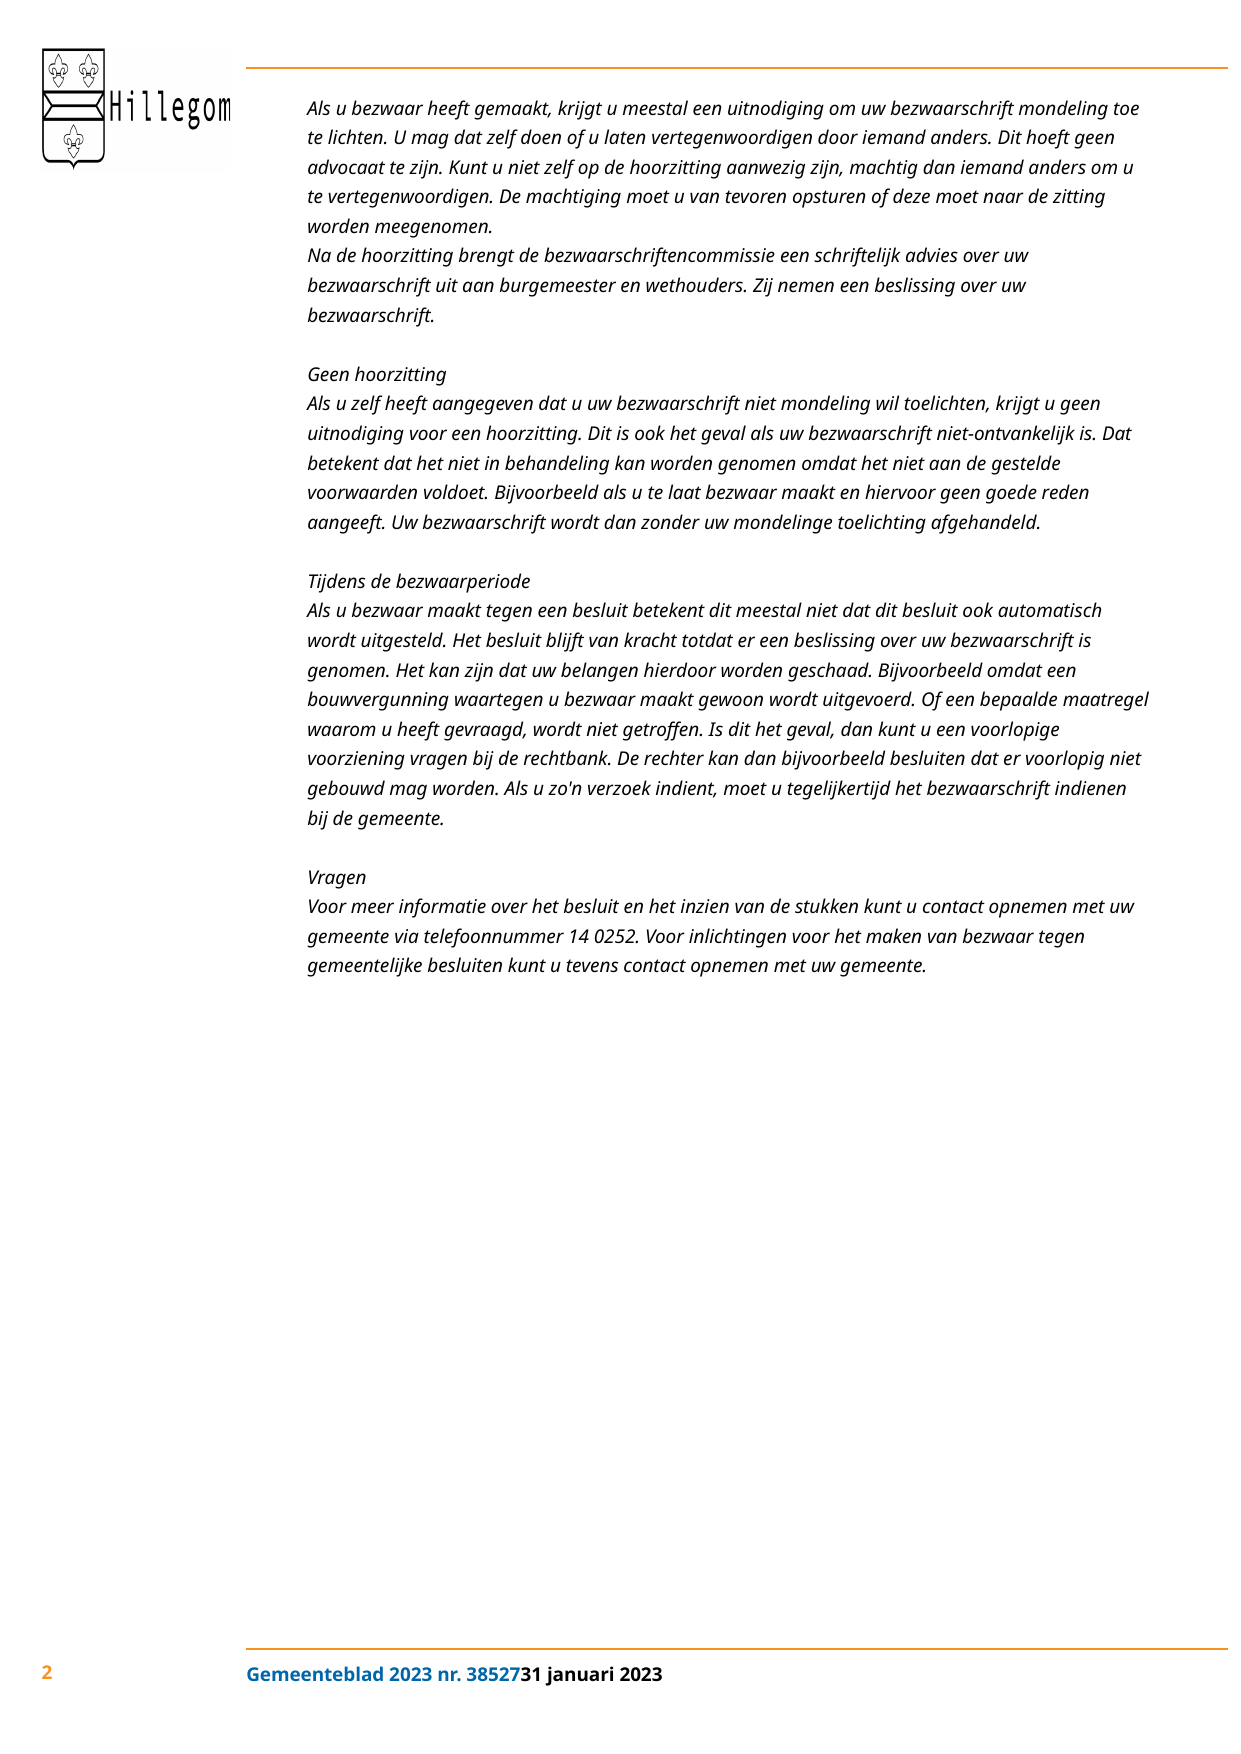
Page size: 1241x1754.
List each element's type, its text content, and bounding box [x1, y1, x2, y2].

list Tijdens de bezwaarperiode [248, 568, 1152, 594]
list Als u bezwaar maakt tegen een besluit betekent dit meestal niet dat dit besluit ook automatisch wordt uitgesteld. Het besluit blijft van kracht totdat er een beslissing over uw bezwaarschrift is genomen. Het kan zijn dat uw belangen hierdoor worden geschaad. Bijvoorbeeld omdat een bouwvergunning waartegen u bezwaar maakt gewoon wordt uitgevoerd. Of een bepaalde maatregel waarom u heeft gevraagd, wordt niet getroffen. Is dit het geval, dan kunt u een voorlopige voorziening vragen bij de rechtbank. De rechter kan dan bijvoorbeeld besluiten dat er voorlopig niet gebouwd mag worden. Als u zo'n verzoek indient, moet u tegelijkertijd het bezwaarschrift indienen bij de gemeente. [248, 598, 1152, 831]
list Als u bezwaar heeft gemaakt, krijgt u meestal een uitnodiging om uw bezwaarschrift mondeling toe te lichten. U mag dat zelf doen of u laten vertegenwoordigen door iemand anders. Dit hoeft geen advocaat te zijn. Kunt u niet zelf op de hoorzitting aanwezig zijn, machtig dan iemand anders om u te vertegenwoordigen. De machtiging moet u van tevoren opsturen of deze moet naar de zitting worden meegenomen. [248, 95, 1152, 239]
list Na de hoorzitting brengt de bezwaarschriftencommissie een schriftelijk advies over uw bezwaarschrift uit aan burgemeester en wethouders. Zij nemen een beslissing over uw bezwaarschrift. [248, 243, 1152, 328]
picture [41, 47, 231, 172]
list Als u zelf heeft aangegeven dat u uw bezwaarschrift niet mondeling wil toelichten, krijgt u geen uitnodiging voor een hoorzitting. Dit is ook het geval als uw bezwaarschrift niet-ontvankelijk is. Dat betekent dat het niet in behandeling kan worden genomen omdat het niet aan de gestelde voorwaarden voldoet. Bijvoorbeeld als u te laat bezwaar maakt en hiervoor geen goede reden aangeeft. Uw bezwaarschrift wordt dan zonder uw mondelinge toelichting afgehandeld. [248, 391, 1152, 535]
list Geen hoorzitting [248, 361, 1152, 387]
list Voor meer informatie over het besluit en het inzien van de stukken kunt u contact opnemen met uw gemeente via telefoonnummer 14 0252. Voor inlichtingen voor het maken van bezwaar tegen gemeentelijke besluiten kunt u tevens contact opnemen met uw gemeente. [248, 893, 1152, 978]
list Vragen [248, 864, 1152, 890]
